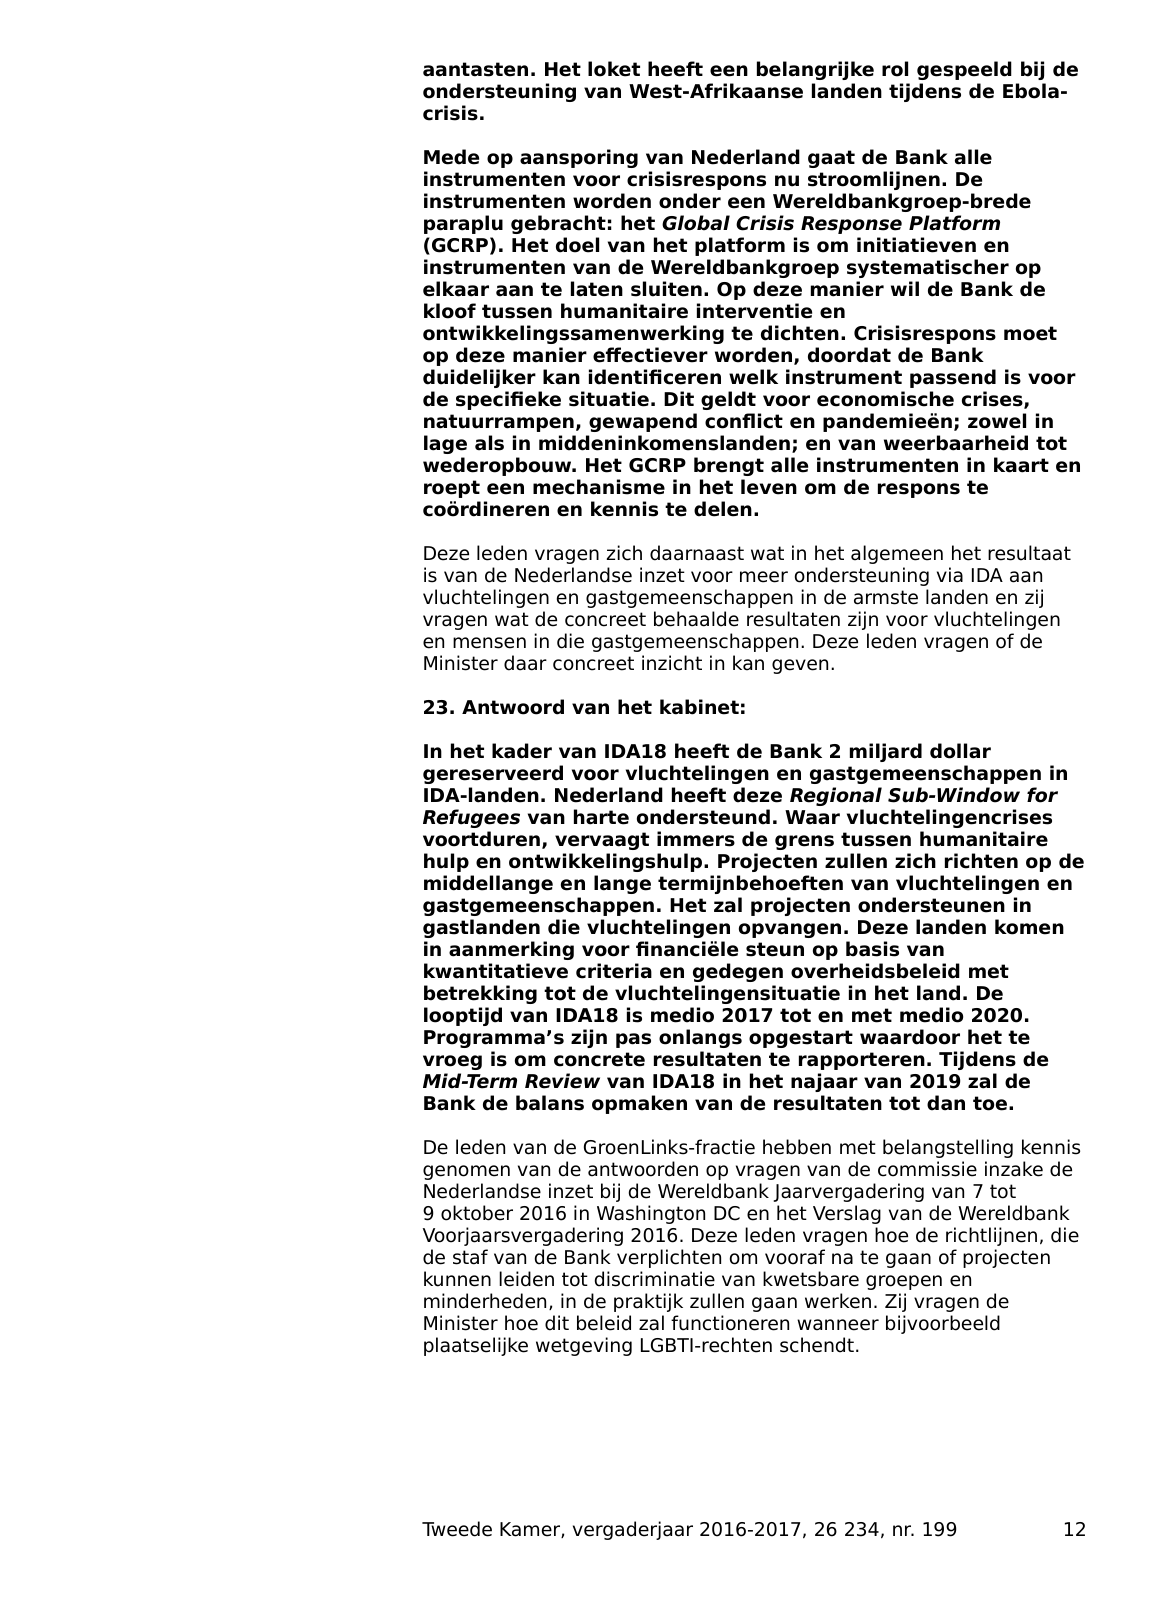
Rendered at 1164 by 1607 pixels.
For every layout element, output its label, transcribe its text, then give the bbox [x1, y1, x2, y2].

text In het kader van IDA18 heeft de Bank 2 miljard dollar gereserveerd voor vluchtelingen en gastgemeenschappen in IDA-landen. Nederland heeft deze Regional Sub-Window for Refugees van harte ondersteund. Waar vluchtelingencrises voortduren, vervaagt immers de grens tussen humanitaire hulp en ontwikkelingshulp. Projecten zullen zich richten op de middellange en lange termijnbehoeften van vluchtelingen en gastgemeenschappen. Het zal projecten ondersteunen in gastlanden die vluchtelingen opvangen. Deze landen komen in aanmerking voor financiële steun op basis van kwantitatieve criteria en gedegen overheidsbeleid met betrekking tot de vluchtelingensituatie in het land. De looptijd van IDA18 is medio 2017 tot en met medio 2020. Programma’s zijn pas onlangs opgestart waardoor het te vroeg is om concrete resultaten te rapporteren. Tijdens de Mid-Term Review van IDA18 in het najaar van 2019 zal de Bank de balans opmaken van de resultaten tot dan toe. [422, 741, 1087, 1115]
text aantasten. Het loket heeft een belangrijke rol gespeeld bij de ondersteuning van West-Afrikaanse landen tijdens de Ebola-crisis. [422, 59, 1087, 125]
text Mede op aansporing van Nederland gaat de Bank alle instrumenten voor crisisrespons nu stroomlijnen. De instrumenten worden onder een Wereldbankgroep-brede paraplu gebracht: het Global Crisis Response Platform (GCRP). Het doel van het platform is om initiatieven en instrumenten van de Wereldbankgroep systematischer op elkaar aan te laten sluiten. Op deze manier wil de Bank de kloof tussen humanitaire interventie en ontwikkelingssamenwerking te dichten. Crisisrespons moet op deze manier effectiever worden, doordat de Bank duidelijker kan identificeren welk instrument passend is voor de specifieke situatie. Dit geldt voor economische crises, natuurrampen, gewapend conflict en pandemieën; zowel in lage als in middeninkomenslanden; en van weerbaarheid tot wederopbouw. Het GCRP brengt alle instrumenten in kaart en roept een mechanisme in het leven om de respons te coördineren en kennis te delen. [422, 147, 1087, 521]
text Deze leden vragen zich daarnaast wat in het algemeen het resultaat is van de Nederlandse inzet voor meer ondersteuning via IDA aan vluchtelingen en gastgemeenschappen in de armste landen en zij vragen wat de concreet behaalde resultaten zijn voor vluchtelingen en mensen in die gastgemeenschappen. Deze leden vragen of de Minister daar concreet inzicht in kan geven. [422, 543, 1087, 675]
text De leden van de GroenLinks-fractie hebben met belangstelling kennis genomen van de antwoorden op vragen van de commissie inzake de Nederlandse inzet bij de Wereldbank Jaarvergadering van 7 tot 9 oktober 2016 in Washington DC en het Verslag van de Wereldbank Voorjaarsvergadering 2016. Deze leden vragen hoe de richtlijnen, die de staf van de Bank verplichten om vooraf na te gaan of projecten kunnen leiden tot discriminatie van kwetsbare groepen en minderheden, in de praktijk zullen gaan werken. Zij vragen de Minister hoe dit beleid zal functioneren wanneer bijvoorbeeld plaatselijke wetgeving LGBTI-rechten schendt. [422, 1137, 1087, 1357]
subtitle 23. Antwoord van het kabinet: [422, 697, 1087, 719]
